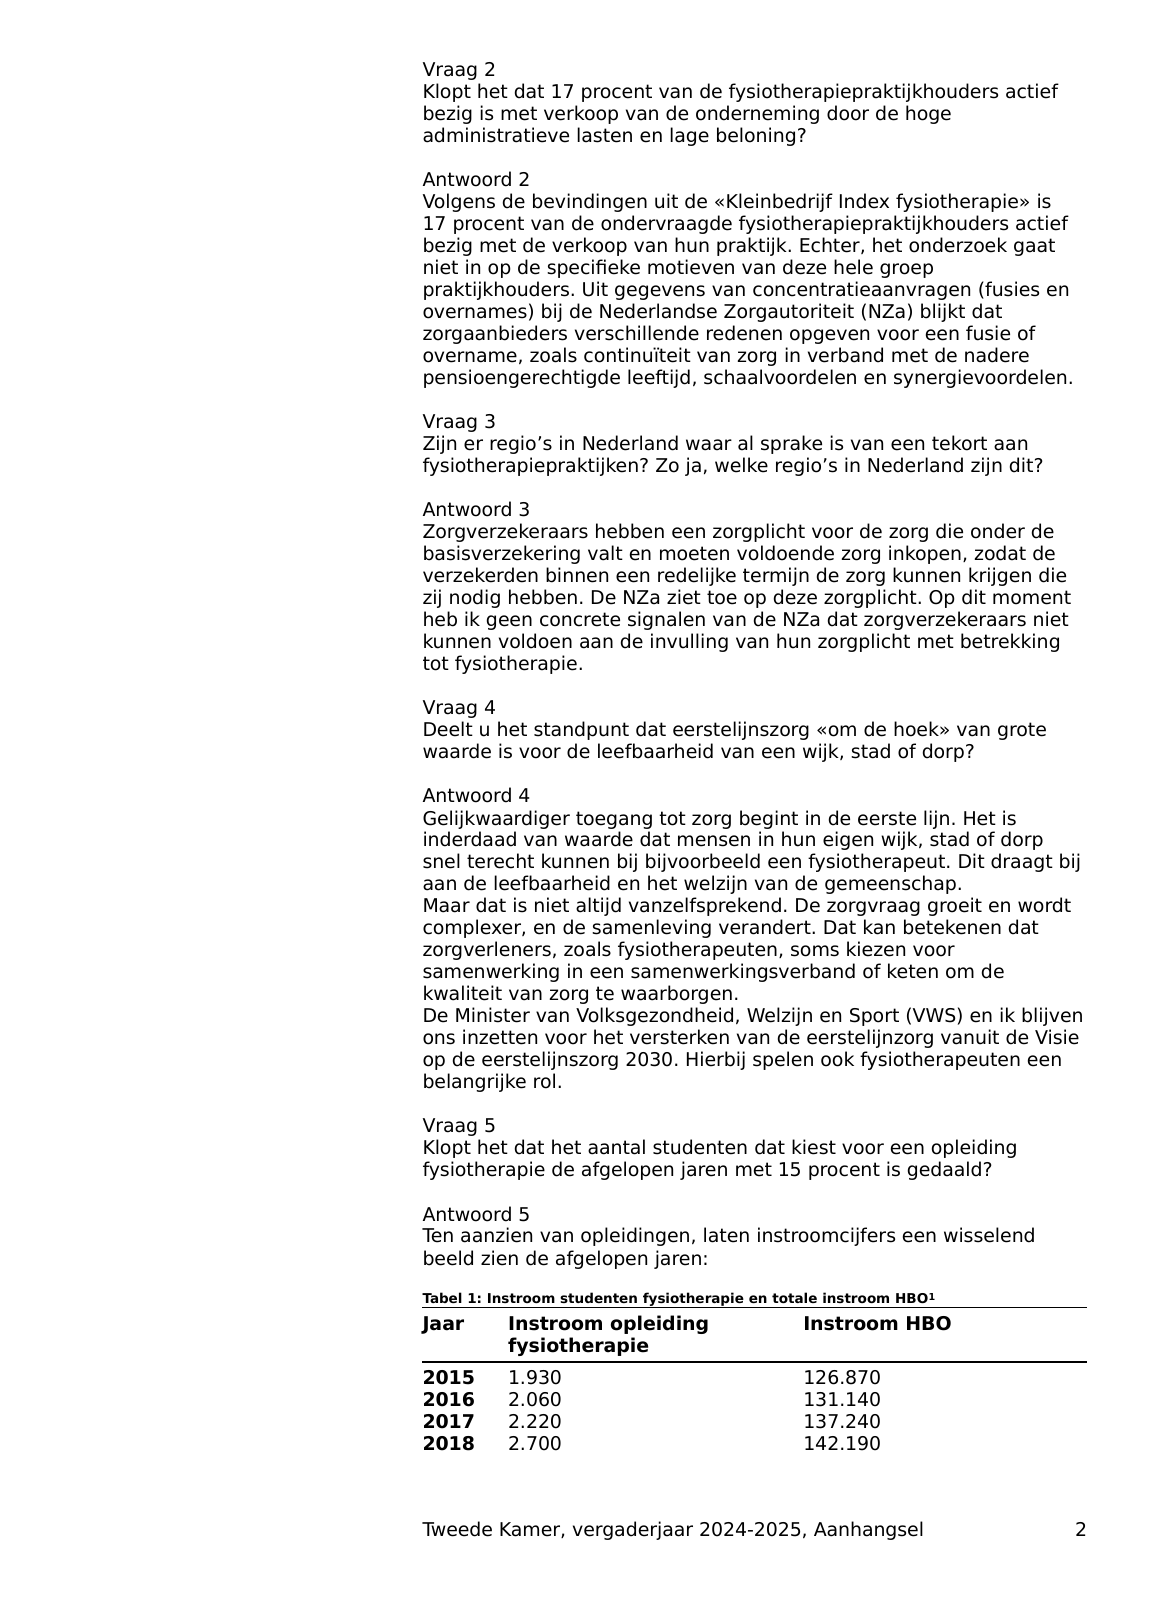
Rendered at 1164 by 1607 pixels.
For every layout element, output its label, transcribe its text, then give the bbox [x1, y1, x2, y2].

text Antwoord 3 [422, 499, 1087, 521]
table_header Tabel 1: Instroom studenten fysiotherapie en totale instroom HBO1 [422, 1291, 1087, 1307]
table_cell 2.220 [502, 1411, 797, 1433]
text Antwoord 4 [422, 785, 1087, 807]
text Zijn er regio’s in Nederland waar al sprake is van een tekort aan fysiotherapiepraktijken? Zo ja, welke regio’s in Nederland zijn dit? [422, 433, 1087, 477]
text Volgens de bevindingen uit de «Kleinbedrijf Index fysiotherapie» is 17 procent van de ondervraagde fysiotherapiepraktijkhouders actief bezig met de verkoop van hun praktijk. Echter, het onderzoek gaat niet in op de specifieke motieven van deze hele groep praktijkhouders. Uit gegevens van concentratieaanvragen (fusies en overnames) bij de Nederlandse Zorgautoriteit (NZa) blijkt dat zorgaanbieders verschillende redenen opgeven voor een fusie of overname, zoals continuïteit van zorg in verband met de nadere pensioengerechtigde leeftijd, schaalvoordelen en synergievoordelen. [422, 191, 1087, 389]
text Klopt het dat 17 procent van de fysiotherapiepraktijkhouders actief bezig is met verkoop van de onderneming door de hoge administratieve lasten en lage beloning? [422, 81, 1087, 147]
table_cell 2015 [422, 1363, 502, 1389]
text Maar dat is niet altijd vanzelfsprekend. De zorgvraag groeit en wordt complexer, en de samenleving verandert. Dat kan betekenen dat zorgverleners, zoals fysiotherapeuten, soms kiezen voor samenwerking in een samenwerkingsverband of keten om de kwaliteit van zorg te waarborgen. [422, 895, 1087, 1005]
text De Minister van Volksgezondheid, Welzijn en Sport (VWS) en ik blijven ons inzetten voor het versterken van de eerstelijnzorg vanuit de Visie op de eerstelijnszorg 2030. Hierbij spelen ook fysiotherapeuten een belangrijke rol. [422, 1005, 1087, 1093]
table_cell 137.240 [797, 1411, 1087, 1433]
table_cell 131.140 [797, 1389, 1087, 1411]
table_cell 2016 [422, 1389, 502, 1411]
text Vraag 2 [422, 59, 1087, 81]
table_cell 2017 [422, 1411, 502, 1433]
table_cell 126.870 [797, 1363, 1087, 1389]
table_cell 1.930 [502, 1363, 797, 1389]
table_cell Jaar [422, 1308, 502, 1361]
text Gelijkwaardiger toegang tot zorg begint in de eerste lijn. Het is inderdaad van waarde dat mensen in hun eigen wijk, stad of dorp snel terecht kunnen bij bijvoorbeeld een fysiotherapeut. Dit draagt bij aan de leefbaarheid en het welzijn van de gemeenschap. [422, 807, 1087, 895]
table_cell 2018 [422, 1433, 502, 1455]
text Vraag 3 [422, 411, 1087, 433]
text Ten aanzien van opleidingen, laten instroomcijfers een wisselend beeld zien de afgelopen jaren: [422, 1225, 1087, 1269]
table_cell 2.060 [502, 1389, 797, 1411]
text Vraag 5 [422, 1115, 1087, 1137]
text Vraag 4 [422, 697, 1087, 719]
text Antwoord 2 [422, 169, 1087, 191]
text Antwoord 5 [422, 1203, 1087, 1225]
table_cell 2.700 [502, 1433, 797, 1455]
table_cell Instroom opleiding fysiotherapie [502, 1308, 797, 1361]
table_cell 142.190 [797, 1433, 1087, 1455]
text Klopt het dat het aantal studenten dat kiest voor een opleiding fysiotherapie de afgelopen jaren met 15 procent is gedaald? [422, 1137, 1087, 1181]
table_cell Instroom HBO [797, 1308, 1087, 1361]
text Zorgverzekeraars hebben een zorgplicht voor de zorg die onder de basisverzekering valt en moeten voldoende zorg inkopen, zodat de verzekerden binnen een redelijke termijn de zorg kunnen krijgen die zij nodig hebben. De NZa ziet toe op deze zorgplicht. Op dit moment heb ik geen concrete signalen van de NZa dat zorgverzekeraars niet kunnen voldoen aan de invulling van hun zorgplicht met betrekking tot fysiotherapie. [422, 521, 1087, 675]
text Deelt u het standpunt dat eerstelijnszorg «om de hoek» van grote waarde is voor de leefbaarheid van een wijk, stad of dorp? [422, 719, 1087, 763]
